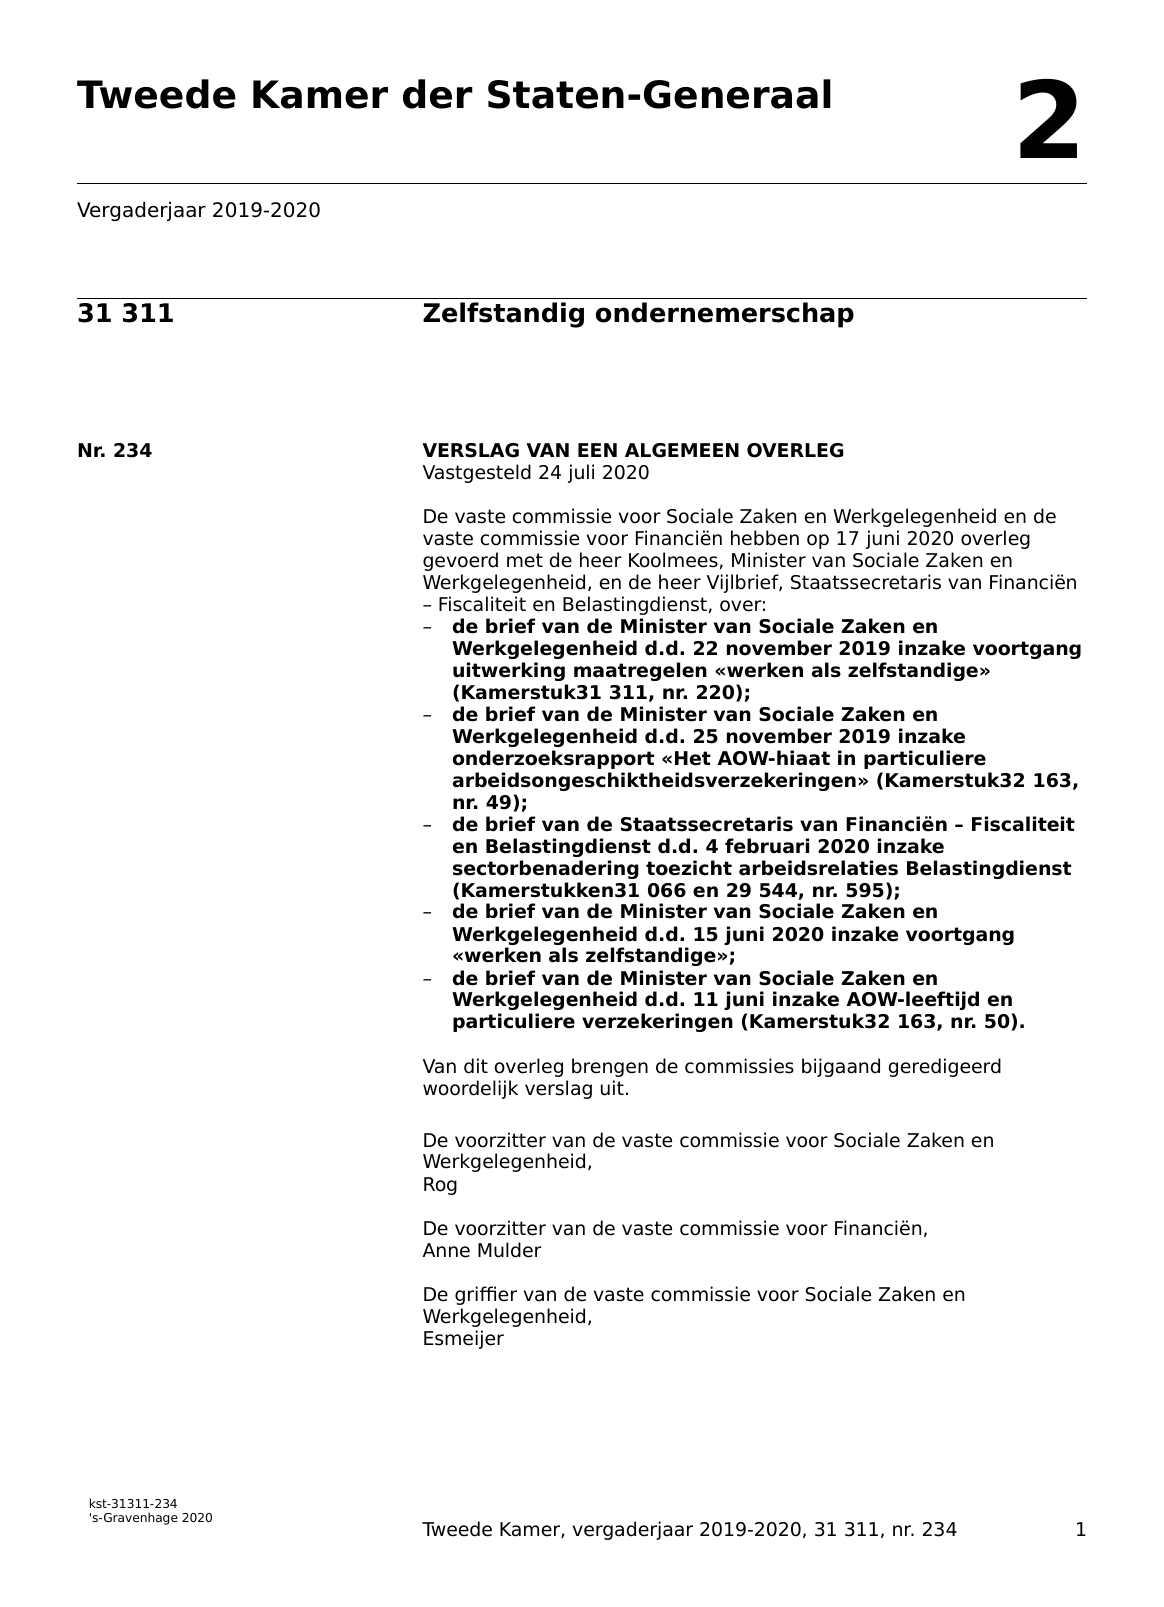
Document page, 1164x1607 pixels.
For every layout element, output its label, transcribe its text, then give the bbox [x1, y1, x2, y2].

text – de brief van de Minister van Sociale Zaken en Werkgelegenheid d.d. 15 juni 2020 inzake voortgang «werken als zelfstandige»; [422, 901, 1087, 967]
text Van dit overleg brengen de commissies bijgaand geredigeerd woordelijk verslag uit. [422, 1056, 1087, 1099]
subtitle 31 311 Zelfstandig ondernemerschap [77, 299, 1087, 329]
text De griffier van de vaste commissie voor Sociale Zaken en Werkgelegenheid, Esmeijer [422, 1284, 1087, 1350]
text De voorzitter van de vaste commissie voor Financiën, Anne Mulder [422, 1218, 1087, 1262]
table_cell Vergaderjaar 2019-2020 [77, 184, 1087, 298]
text De vaste commissie voor Sociale Zaken en Werkgelegenheid en de vaste commissie voor Financiën hebben op 17 juni 2020 overleg gevoerd met de heer Koolmees, Minister van Sociale Zaken en Werkgelegenheid, en de heer Vijlbrief, Staatssecretaris van Financiën – Fiscaliteit en Belastingdienst, over: [422, 506, 1087, 616]
text – de brief van de Minister van Sociale Zaken en Werkgelegenheid d.d. 25 november 2019 inzake onderzoeksrapport «Het AOW-hiaat in particuliere arbeidsongeschiktheidsverzekeringen» (Kamerstuk32 163, nr. 49); [422, 704, 1087, 813]
text – de brief van de Minister van Sociale Zaken en Werkgelegenheid d.d. 22 november 2019 inzake voortgang uitwerking maatregelen «werken als zelfstandige» (Kamerstuk31 311, nr. 220); [422, 616, 1087, 704]
text kst-31311-234 [88, 1497, 323, 1511]
text – de brief van de Staatssecretaris van Financiën – Fiscaliteit en Belastingdienst d.d. 4 februari 2020 inzake sectorbenadering toezicht arbeidsrelaties Belastingdienst (Kamerstukken31 066 en 29 544, nr. 595); [422, 813, 1087, 901]
table_header Tweede Kamer der Staten-Generaal [77, 59, 886, 183]
text 's-Gravenhage 2020 [88, 1511, 323, 1525]
text Vastgesteld 24 juli 2020 [422, 462, 1087, 484]
table_header 2 [886, 59, 1087, 183]
text – de brief van de Minister van Sociale Zaken en Werkgelegenheid d.d. 11 juni inzake AOW-leeftijd en particuliere verzekeringen (Kamerstuk32 163, nr. 50). [422, 967, 1087, 1033]
subtitle Nr. 234 VERSLAG VAN EEN ALGEMEEN OVERLEG [77, 440, 1087, 462]
text De voorzitter van de vaste commissie voor Sociale Zaken en Werkgelegenheid, Rog [422, 1129, 1087, 1195]
